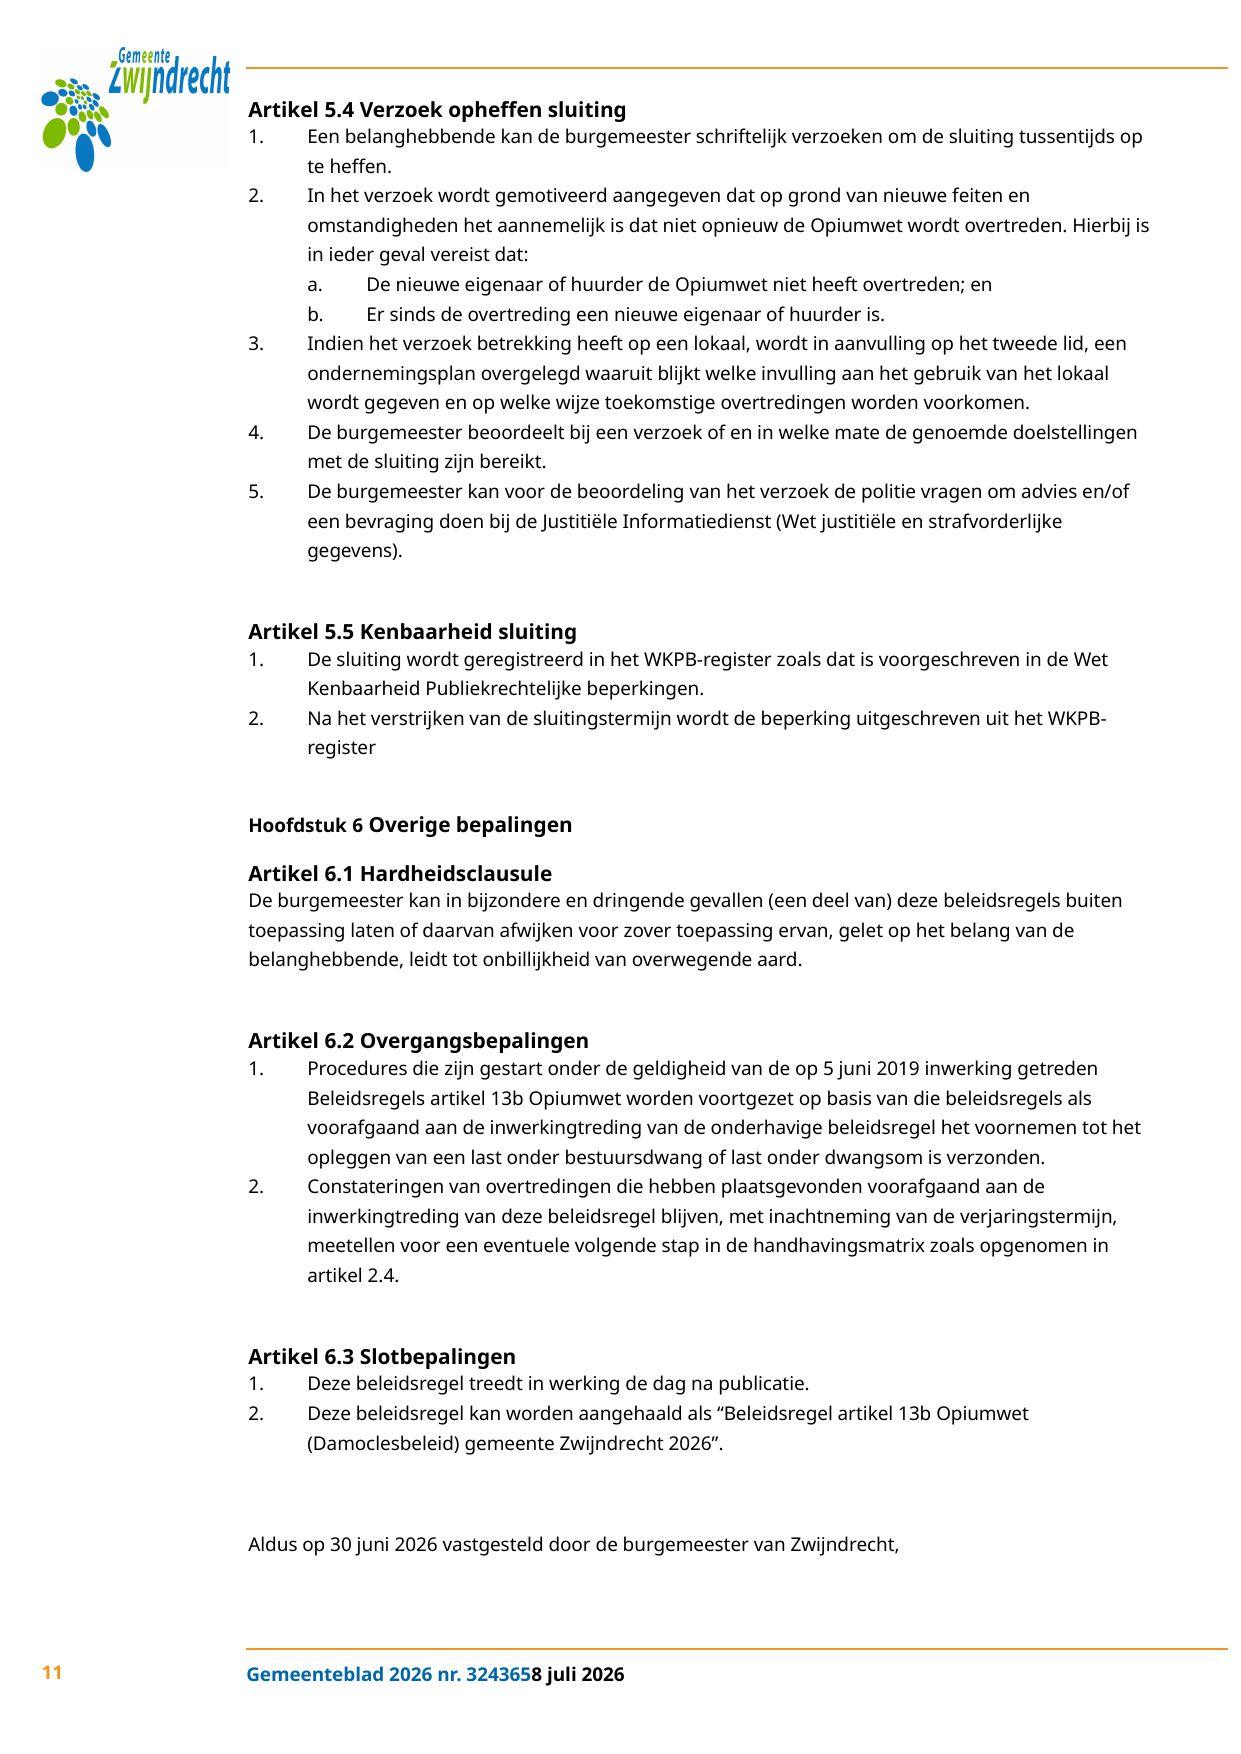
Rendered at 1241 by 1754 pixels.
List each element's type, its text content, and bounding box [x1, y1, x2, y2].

list Er sinds de overtreding een nieuwe eigenaar of huurder is. [307, 301, 1152, 326]
text Artikel 5.5 Kenbaarheid sluiting [248, 617, 1152, 646]
list Een belanghebbende kan de burgemeester schriftelijk verzoeken om de sluiting tussentijds op te heffen. [248, 123, 1152, 178]
list Na het verstrijken van de sluitingstermijn wordt de beperking uitgeschreven uit het WKPB-register [248, 705, 1152, 760]
list Deze beleidsregel treedt in werking de dag na publicatie. [248, 1371, 1152, 1396]
text Artikel 6.2 Overgangsbepalingen [248, 1027, 1152, 1055]
text De burgemeester kan in bijzondere en dringende gevallen (een deel van) deze beleidsregels buiten toepassing laten of daarvan afwijken voor zover toepassing ervan, gelet op het belang van de belanghebbende, leidt tot onbillijkheid van overwegende aard. [248, 887, 1152, 972]
text Aldus op 30 juni 2026 vastgesteld door de burgemeester van Zwijndrecht, [248, 1531, 1152, 1556]
list De nieuwe eigenaar of huurder de Opiumwet niet heeft overtreden; en [307, 271, 1152, 297]
picture [41, 47, 231, 172]
list In het verzoek wordt gemotiveerd aangegeven dat op grond van nieuwe feiten en omstandigheden het aannemelijk is dat niet opnieuw de Opiumwet wordt overtreden. Hierbij is in ieder geval vereist dat: [248, 182, 1152, 267]
list Indien het verzoek betrekking heeft op een lokaal, wordt in aanvulling op het tweede lid, een ondernemingsplan overgelegd waaruit blijkt welke invulling aan het gebruik van het lokaal wordt gegeven en op welke wijze toekomstige overtredingen worden voorkomen. [248, 330, 1152, 415]
list Procedures die zijn gestart onder de geldigheid van de op 5 juni 2019 inwerking getreden Beleidsregels artikel 13b Opiumwet worden voortgezet op basis van die beleidsregels als voorafgaand aan de inwerkingtreding van de onderhavige beleidsregel het voornemen tot het opleggen van een last onder bestuursdwang of last onder dwangsom is verzonden. [248, 1055, 1152, 1169]
text Hoofdstuk 6 Overige bepalingen [248, 810, 1152, 838]
list Deze beleidsregel kan worden aangehaald als “Beleidsregel artikel 13b Opiumwet (Damoclesbeleid) gemeente Zwijndrecht 2026”. [248, 1400, 1152, 1456]
list De burgemeester kan voor de beoordeling van het verzoek de politie vragen om advies en/of een bevraging doen bij de Justitiële Informatiedienst (Wet justitiële en strafvorderlijke gegevens). [248, 478, 1152, 563]
list De burgemeester beoordeelt bij een verzoek of en in welke mate de genoemde doelstellingen met de sluiting zijn bereikt. [248, 419, 1152, 474]
text Artikel 5.4 Verzoek opheffen sluiting [248, 95, 1152, 123]
list Constateringen van overtredingen die hebben plaatsgevonden voorafgaand aan de inwerkingtreding van deze beleidsregel blijven, met inachtneming van de verjaringstermijn, meetellen voor een eventuele volgende stap in de handhavingsmatrix zoals opgenomen in artikel 2.4. [248, 1173, 1152, 1288]
text Artikel 6.3 Slotbepalingen [248, 1342, 1152, 1371]
list De sluiting wordt geregistreerd in het WKPB-register zoals dat is voorgeschreven in de Wet Kenbaarheid Publiekrechtelijke beperkingen. [248, 646, 1152, 701]
text Artikel 6.1 Hardheidsclausule [248, 859, 1152, 887]
